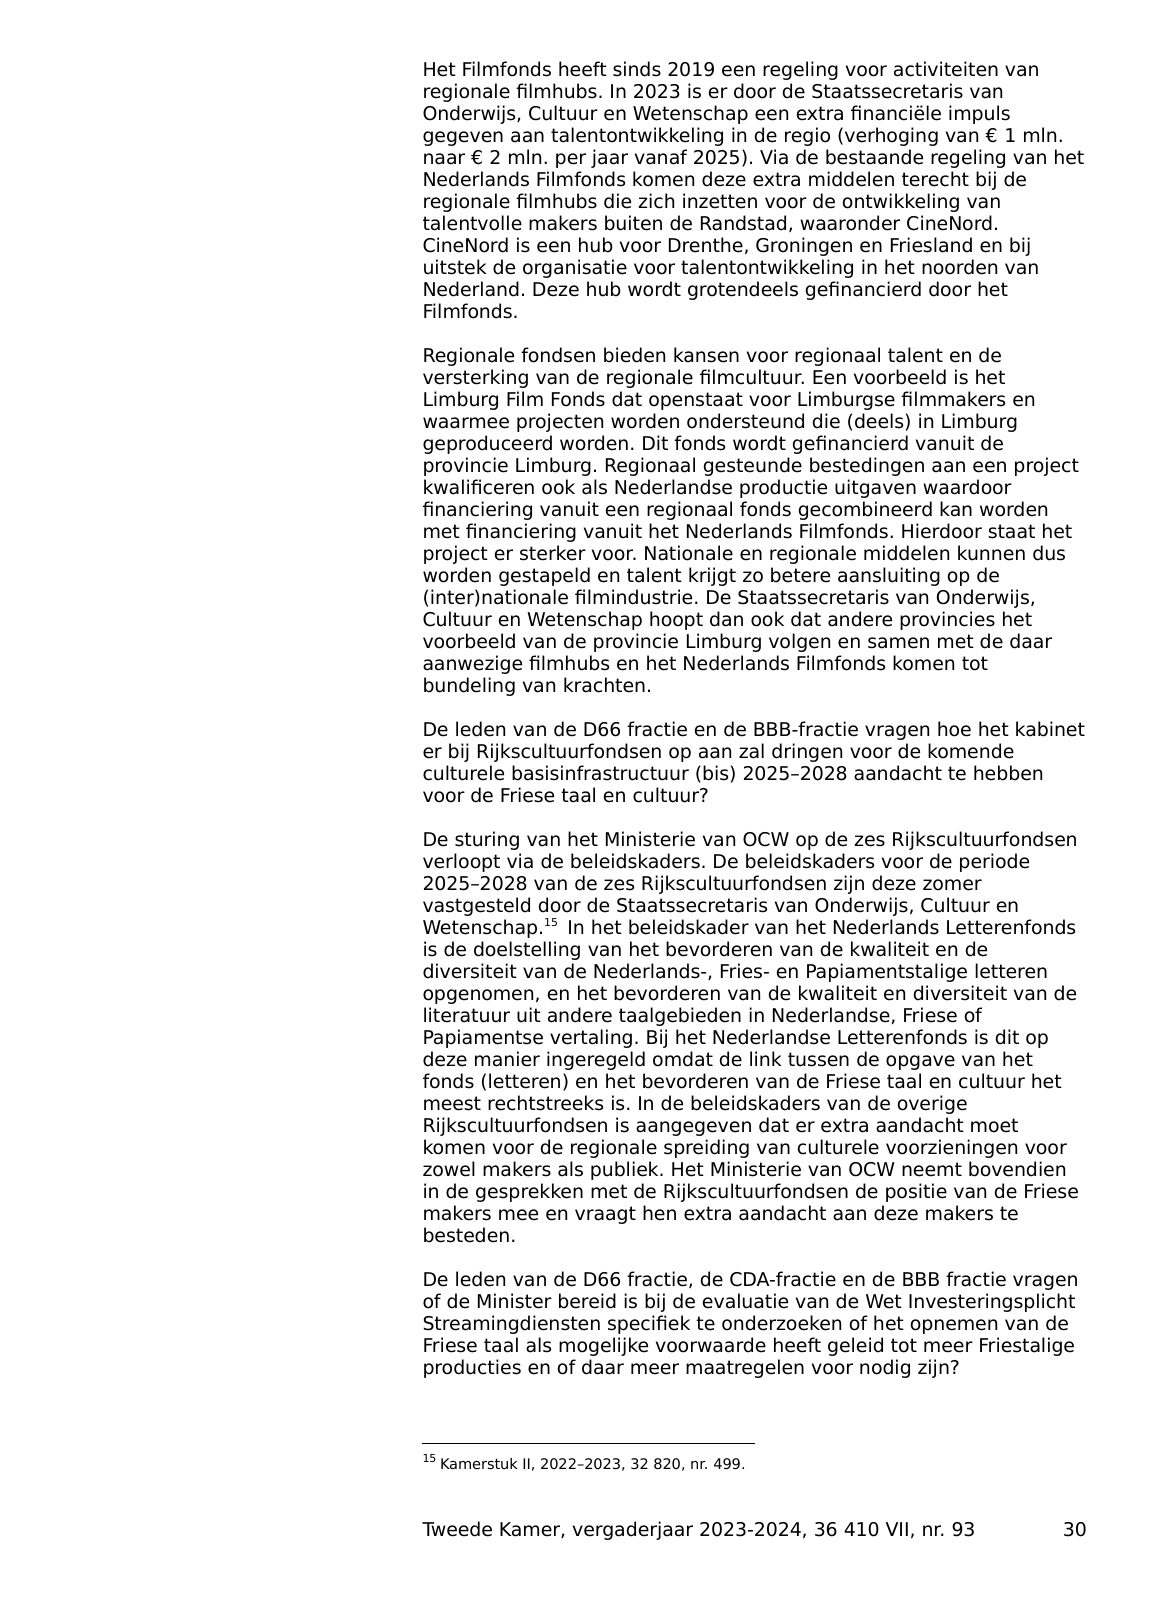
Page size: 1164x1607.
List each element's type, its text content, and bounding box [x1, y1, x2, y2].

text Regionale fondsen bieden kansen voor regionaal talent en de versterking van de regionale filmcultuur. Een voorbeeld is het Limburg Film Fonds dat openstaat voor Limburgse filmmakers en waarmee projecten worden ondersteund die (deels) in Limburg geproduceerd worden. Dit fonds wordt gefinancierd vanuit de provincie Limburg. Regionaal gesteunde bestedingen aan een project kwalificeren ook als Nederlandse productie uitgaven waardoor financiering vanuit een regionaal fonds gecombineerd kan worden met financiering vanuit het Nederlands Filmfonds. Hierdoor staat het project er sterker voor. Nationale en regionale middelen kunnen dus worden gestapeld en talent krijgt zo betere aansluiting op de (inter)nationale filmindustrie. De Staatssecretaris van Onderwijs, Cultuur en Wetenschap hoopt dan ook dat andere provincies het voorbeeld van de provincie Limburg volgen en samen met de daar aanwezige filmhubs en het Nederlands Filmfonds komen tot bundeling van krachten. [422, 345, 1087, 697]
text Kamerstuk II, 2022–2023, 32 820, nr. 499. [422, 1452, 1087, 1474]
text Het Filmfonds heeft sinds 2019 een regeling voor activiteiten van regionale filmhubs. In 2023 is er door de Staatssecretaris van Onderwijs, Cultuur en Wetenschap een extra financiële impuls gegeven aan talentontwikkeling in de regio (verhoging van € 1 mln. naar € 2 mln. per jaar vanaf 2025). Via de bestaande regeling van het Nederlands Filmfonds komen deze extra middelen terecht bij de regionale filmhubs die zich inzetten voor de ontwikkeling van talentvolle makers buiten de Randstad, waaronder CineNord. CineNord is een hub voor Drenthe, Groningen en Friesland en bij uitstek de organisatie voor talentontwikkeling in het noorden van Nederland. Deze hub wordt grotendeels gefinancierd door het Filmfonds. [422, 59, 1087, 323]
text De leden van de D66 fractie en de BBB-fractie vragen hoe het kabinet er bij Rijkscultuurfondsen op aan zal dringen voor de komende culturele basisinfrastructuur (bis) 2025–2028 aandacht te hebben voor de Friese taal en cultuur? [422, 719, 1087, 807]
text De leden van de D66 fractie, de CDA-fractie en de BBB fractie vragen of de Minister bereid is bij de evaluatie van de Wet Investeringsplicht Streamingdiensten specifiek te onderzoeken of het opnemen van de Friese taal als mogelijke voorwaarde heeft geleid tot meer Friestalige producties en of daar meer maatregelen voor nodig zijn? [422, 1269, 1087, 1379]
text De sturing van het Ministerie van OCW op de zes Rijkscultuurfondsen verloopt via de beleidskaders. De beleidskaders voor de periode 2025–2028 van de zes Rijkscultuurfondsen zijn deze zomer vastgesteld door de Staatssecretaris van Onderwijs, Cultuur en Wetenschap. In het beleidskader van het Nederlands Letterenfonds is de doelstelling van het bevorderen van de kwaliteit en de diversiteit van de Nederlands-, Fries- en Papiamentstalige letteren opgenomen, en het bevorderen van de kwaliteit en diversiteit van de literatuur uit andere taalgebieden in Nederlandse, Friese of Papiamentse vertaling. Bij het Nederlandse Letterenfonds is dit op deze manier ingeregeld omdat de link tussen de opgave van het fonds (letteren) en het bevorderen van de Friese taal en cultuur het meest rechtstreeks is. In de beleidskaders van de overige Rijkscultuurfondsen is aangegeven dat er extra aandacht moet komen voor de regionale spreiding van culturele voorzieningen voor zowel makers als publiek. Het Ministerie van OCW neemt bovendien in de gesprekken met de Rijkscultuurfondsen de positie van de Friese makers mee en vraagt hen extra aandacht aan deze makers te besteden. [422, 829, 1087, 1247]
